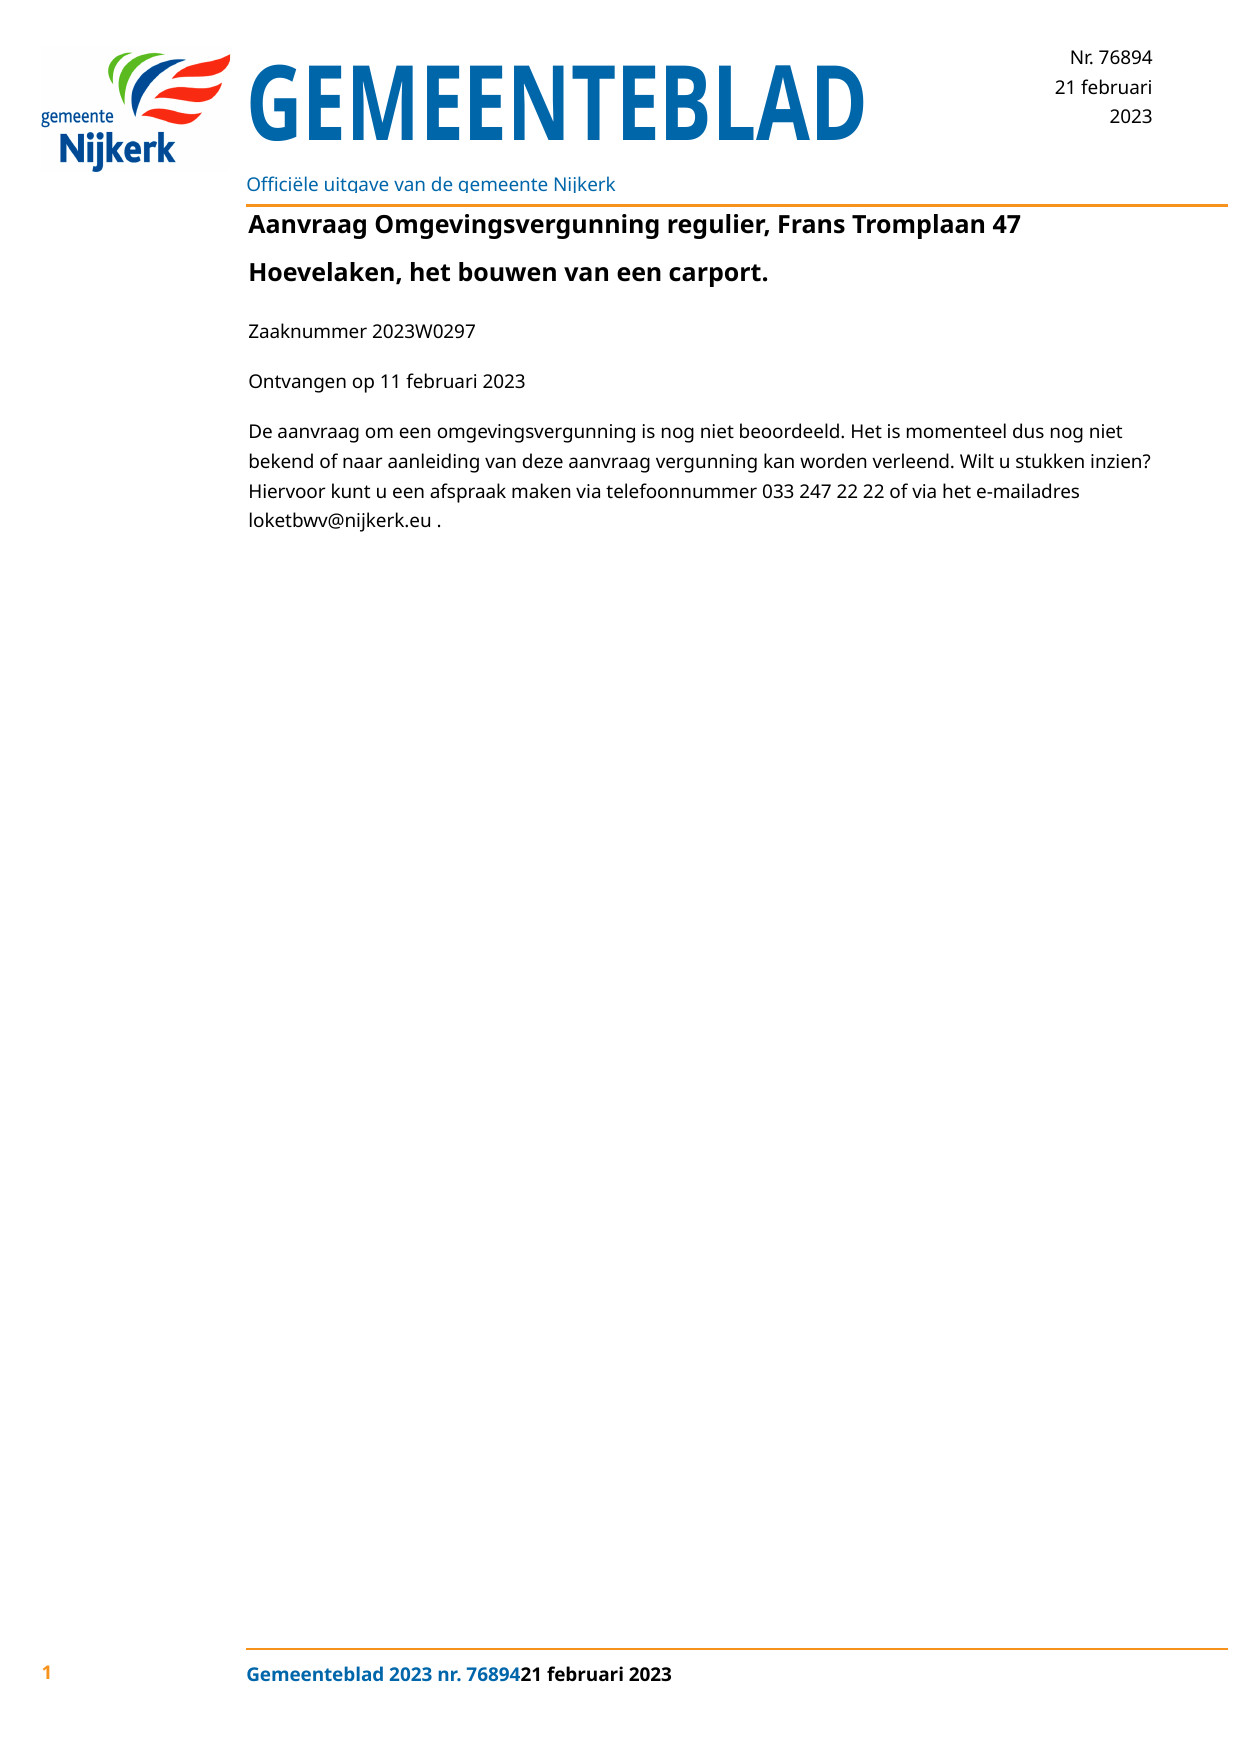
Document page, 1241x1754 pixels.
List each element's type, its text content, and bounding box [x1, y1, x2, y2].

picture [41, 47, 231, 172]
text De aanvraag om een omgevingsvergunning is nog niet beoordeeld. Het is momenteel dus nog niet bekend of naar aanleiding van deze aanvraag vergunning kan worden verleend. Wilt u stukken inzien? Hiervoor kunt u een afspraak maken via telefoonnummer 033 247 22 22 of via het e-mailadres loketbwv@nijkerk.eu . [248, 419, 1152, 533]
text Zaaknummer 2023W0297 [248, 318, 1152, 344]
text Ontvangen op 11 februari 2023 [248, 368, 1152, 394]
text Aanvraag Omgevingsvergunning regulier, Frans Tromplaan 47 Hoevelaken, het bouwen van een carport. [248, 207, 1152, 288]
